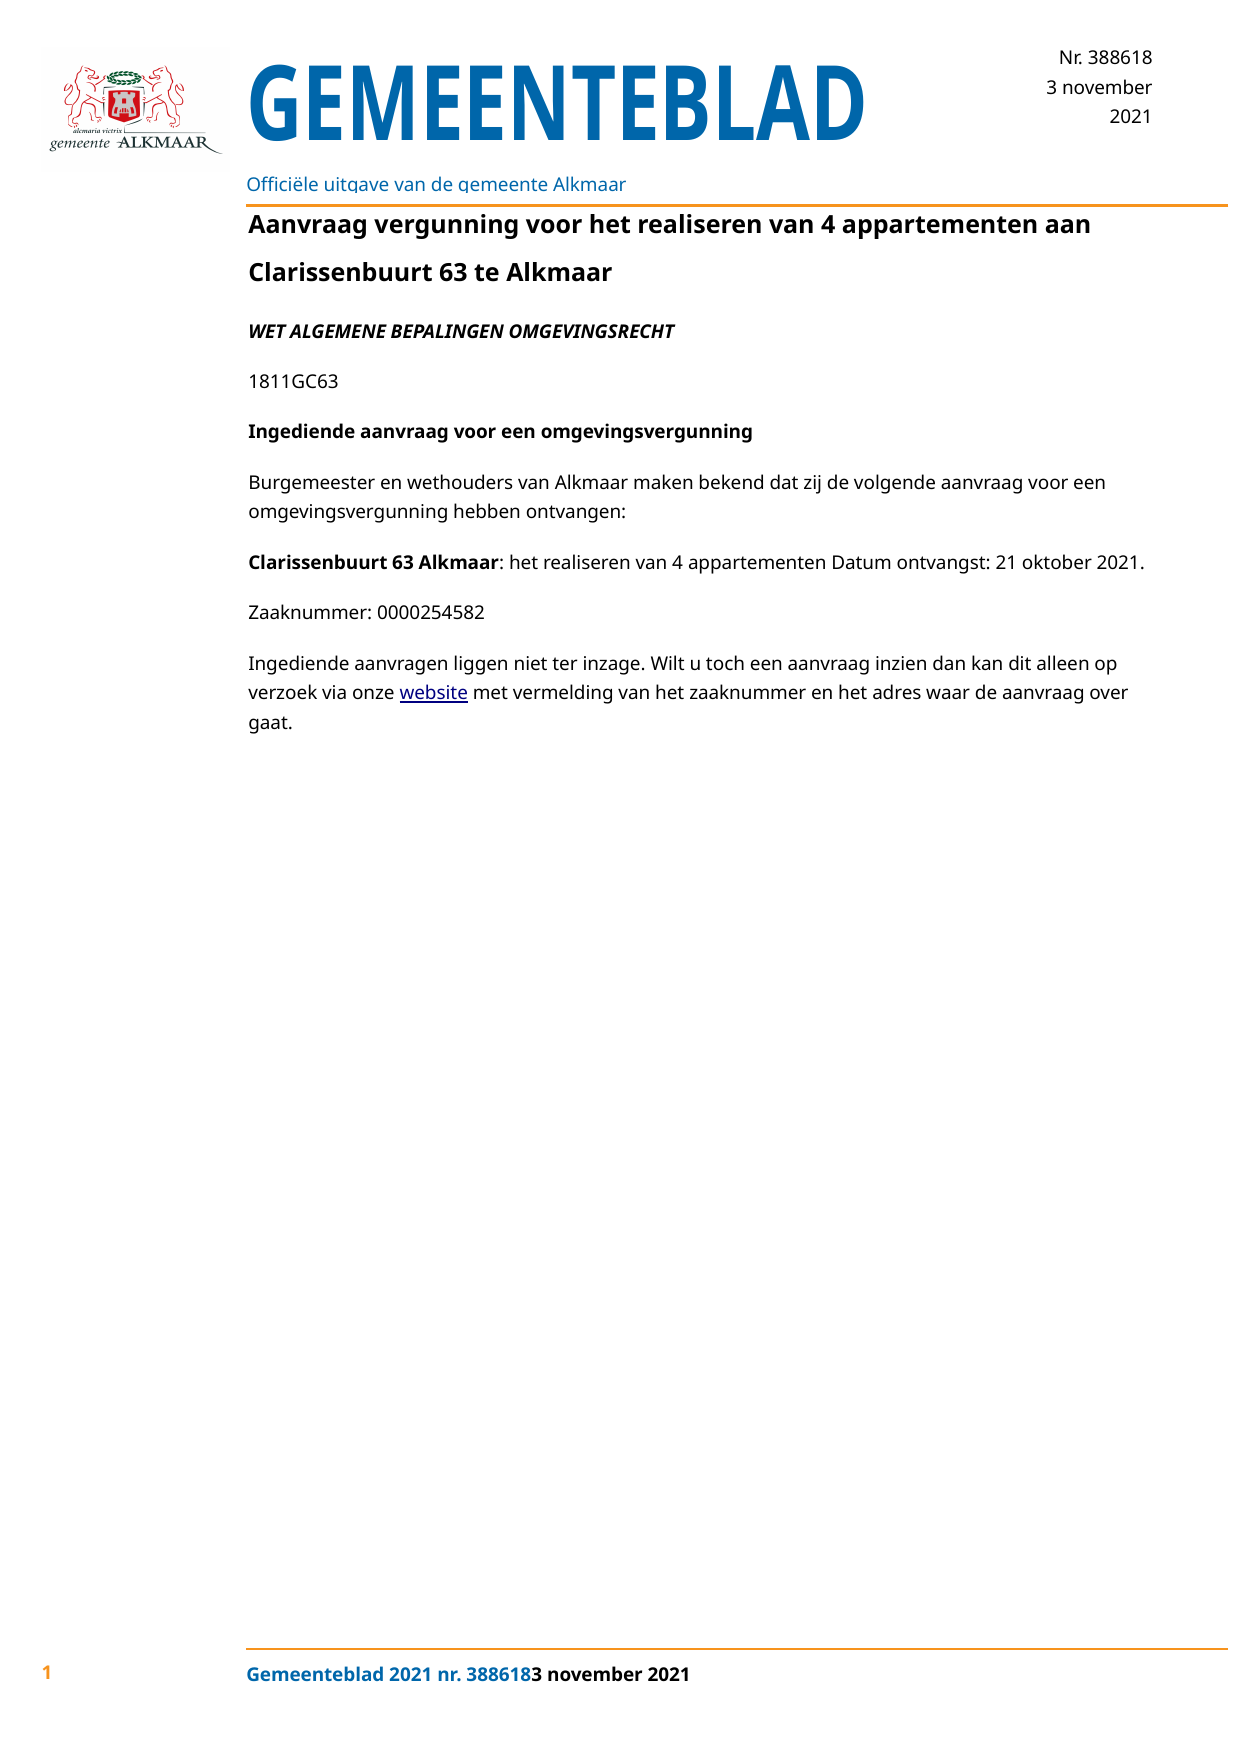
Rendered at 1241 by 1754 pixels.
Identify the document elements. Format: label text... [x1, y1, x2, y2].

text Clarissenbuurt 63 Alkmaar: het realiseren van 4 appartementen Datum ontvangst: 21 oktober 2021. [248, 549, 1152, 575]
text Zaaknummer: 0000254582 [248, 599, 1152, 625]
text Aanvraag vergunning voor het realiseren van 4 appartementen aan Clarissenbuurt 63 te Alkmaar [248, 207, 1152, 288]
text Ingediende aanvragen liggen niet ter inzage. Wilt u toch een aanvraag inzien dan kan dit alleen op verzoek via onze website met vermelding van het zaaknummer en het adres waar de aanvraag over gaat. [248, 650, 1152, 735]
text Ingediende aanvraag voor een omgevingsvergunning [248, 419, 1152, 444]
picture [41, 47, 231, 172]
text WET ALGEMENE BEPALINGEN OMGEVINGSRECHT [248, 318, 1152, 344]
text Burgemeester en wethouders van Alkmaar maken bekend dat zij de volgende aanvraag voor een omgevingsvergunning hebben ontvangen: [248, 469, 1152, 524]
text 1811GC63 [248, 368, 1152, 394]
